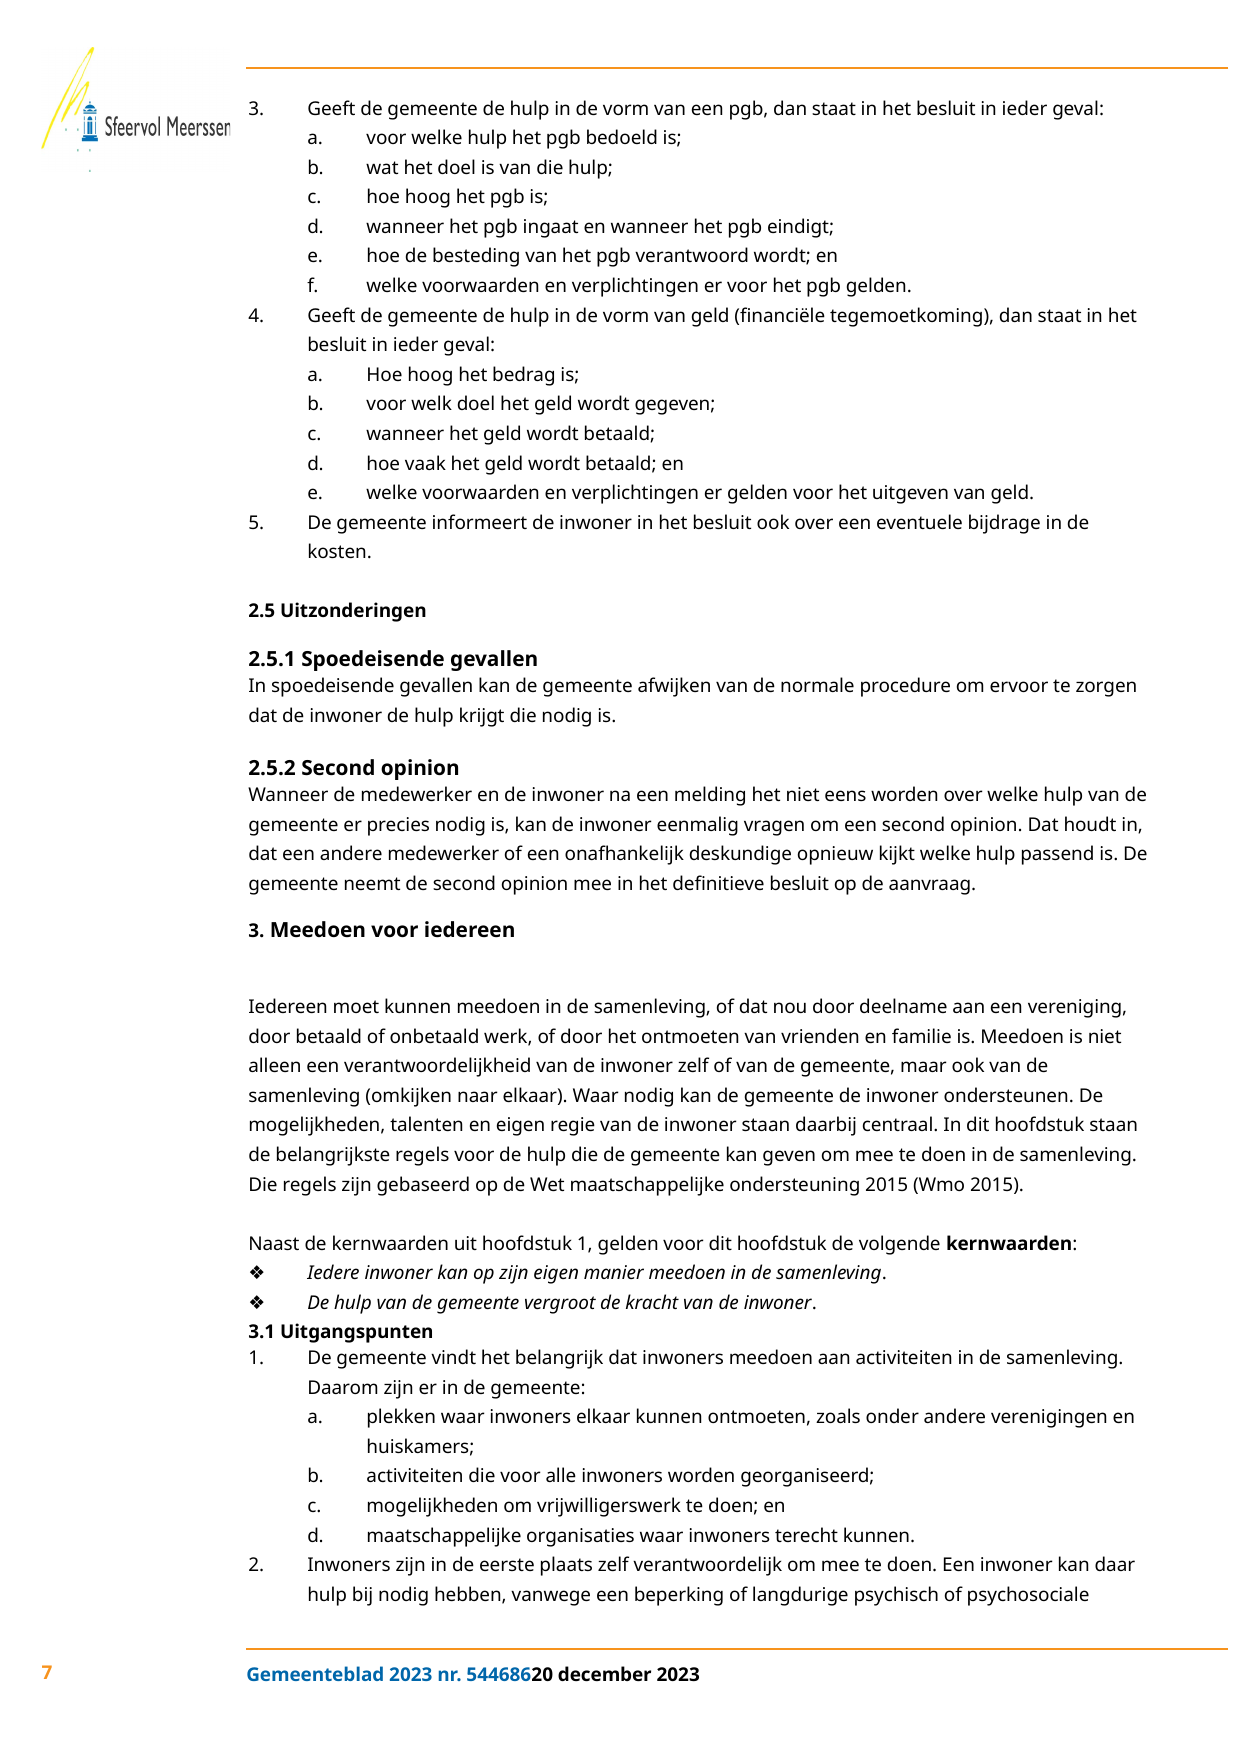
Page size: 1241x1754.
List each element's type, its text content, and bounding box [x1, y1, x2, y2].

list wanneer het geld wordt betaald; [307, 420, 1152, 446]
list welke voorwaarden en verplichtingen er voor het pgb gelden. [307, 272, 1152, 298]
list Hoe hoog het bedrag is; [307, 361, 1152, 387]
list welke voorwaarden en verplichtingen er gelden voor het uitgeven van geld. [307, 479, 1152, 505]
list wanneer het pgb ingaat en wanneer het pgb eindigt; [307, 213, 1152, 239]
list De gemeente informeert de inwoner in het besluit ook over een eventuele bijdrage in de kosten. [248, 509, 1152, 564]
text Naast de kernwaarden uit hoofdstuk 1, gelden voor dit hoofdstuk de volgende kernwaarden: [248, 1230, 1152, 1256]
list Geeft de gemeente de hulp in de vorm van een pgb, dan staat in het besluit in ieder geval: [248, 95, 1152, 121]
list voor welk doel het geld wordt gegeven; [307, 391, 1152, 416]
text Iedereen moet kunnen meedoen in de samenleving, of dat nou door deelname aan een vereniging, door betaald of onbetaald werk, of door het ontmoeten van vrienden en familie is. Meedoen is niet alleen een verantwoordelijkheid van de inwoner zelf of van de gemeente, maar ook van de samenleving (omkijken naar elkaar). Waar nodig kan de gemeente de inwoner ondersteunen. De mogelijkheden, talenten en eigen regie van de inwoner staan daarbij centraal. In dit hoofdstuk staan de belangrijkste regels voor de hulp die de gemeente kan geven om mee te doen in de samenleving. Die regels zijn gebaseerd op de Wet maatschappelijke ondersteuning 2015 (Wmo 2015). [248, 993, 1152, 1196]
list Inwoners zijn in de eerste plaats zelf verantwoordelijk om mee te doen. Een inwoner kan daar hulp bij nodig hebben, vanwege een beperking of langdurige psychisch of psychosociale [248, 1551, 1152, 1607]
text Wanneer de medewerker en de inwoner na een melding het niet eens worden over welke hulp van de gemeente er precies nodig is, kan de inwoner eenmalig vragen om een second opinion. Dat houdt in, dat een andere medewerker of een onafhankelijk deskundige opnieuw kijkt welke hulp passend is. De gemeente neemt de second opinion mee in het definitieve besluit op de aanvraag. [248, 781, 1152, 896]
list wat het doel is van die hulp; [307, 154, 1152, 180]
list Geeft de gemeente de hulp in de vorm van geld (financiële tegemoetkoming), dan staat in het besluit in ieder geval: [248, 302, 1152, 357]
list maatschappelijke organisaties waar inwoners terecht kunnen. [307, 1522, 1152, 1548]
text 2.5.1 Spoedeisende gevallen [248, 644, 1152, 673]
list De hulp van de gemeente vergroot de kracht van de inwoner. [248, 1289, 1152, 1315]
list hoe hoog het pgb is; [307, 183, 1152, 209]
list De gemeente vindt het belangrijk dat inwoners meedoen aan activiteiten in de samenleving. Daarom zijn er in de gemeente: [248, 1344, 1152, 1400]
text 2.5 Uitzonderingen [248, 598, 1152, 623]
text 3. Meedoen voor iedereen [248, 916, 1152, 944]
text 3.1 Uitgangspunten [248, 1319, 1152, 1344]
list Iedere inwoner kan op zijn eigen manier meedoen in de samenleving. [248, 1259, 1152, 1285]
text In spoedeisende gevallen kan de gemeente afwijken van de normale procedure om ervoor te zorgen dat de inwoner de hulp krijgt die nodig is. [248, 673, 1152, 728]
list activiteiten die voor alle inwoners worden georganiseerd; [307, 1463, 1152, 1488]
picture [41, 47, 231, 172]
list voor welke hulp het pgb bedoeld is; [307, 124, 1152, 150]
list mogelijkheden om vrijwilligerswerk te doen; en [307, 1492, 1152, 1518]
text 2.5.2 Second opinion [248, 753, 1152, 781]
list hoe vaak het geld wordt betaald; en [307, 450, 1152, 476]
list plekken waar inwoners elkaar kunnen ontmoeten, zoals onder andere verenigingen en huiskamers; [307, 1403, 1152, 1459]
list hoe de besteding van het pgb verantwoord wordt; en [307, 243, 1152, 268]
